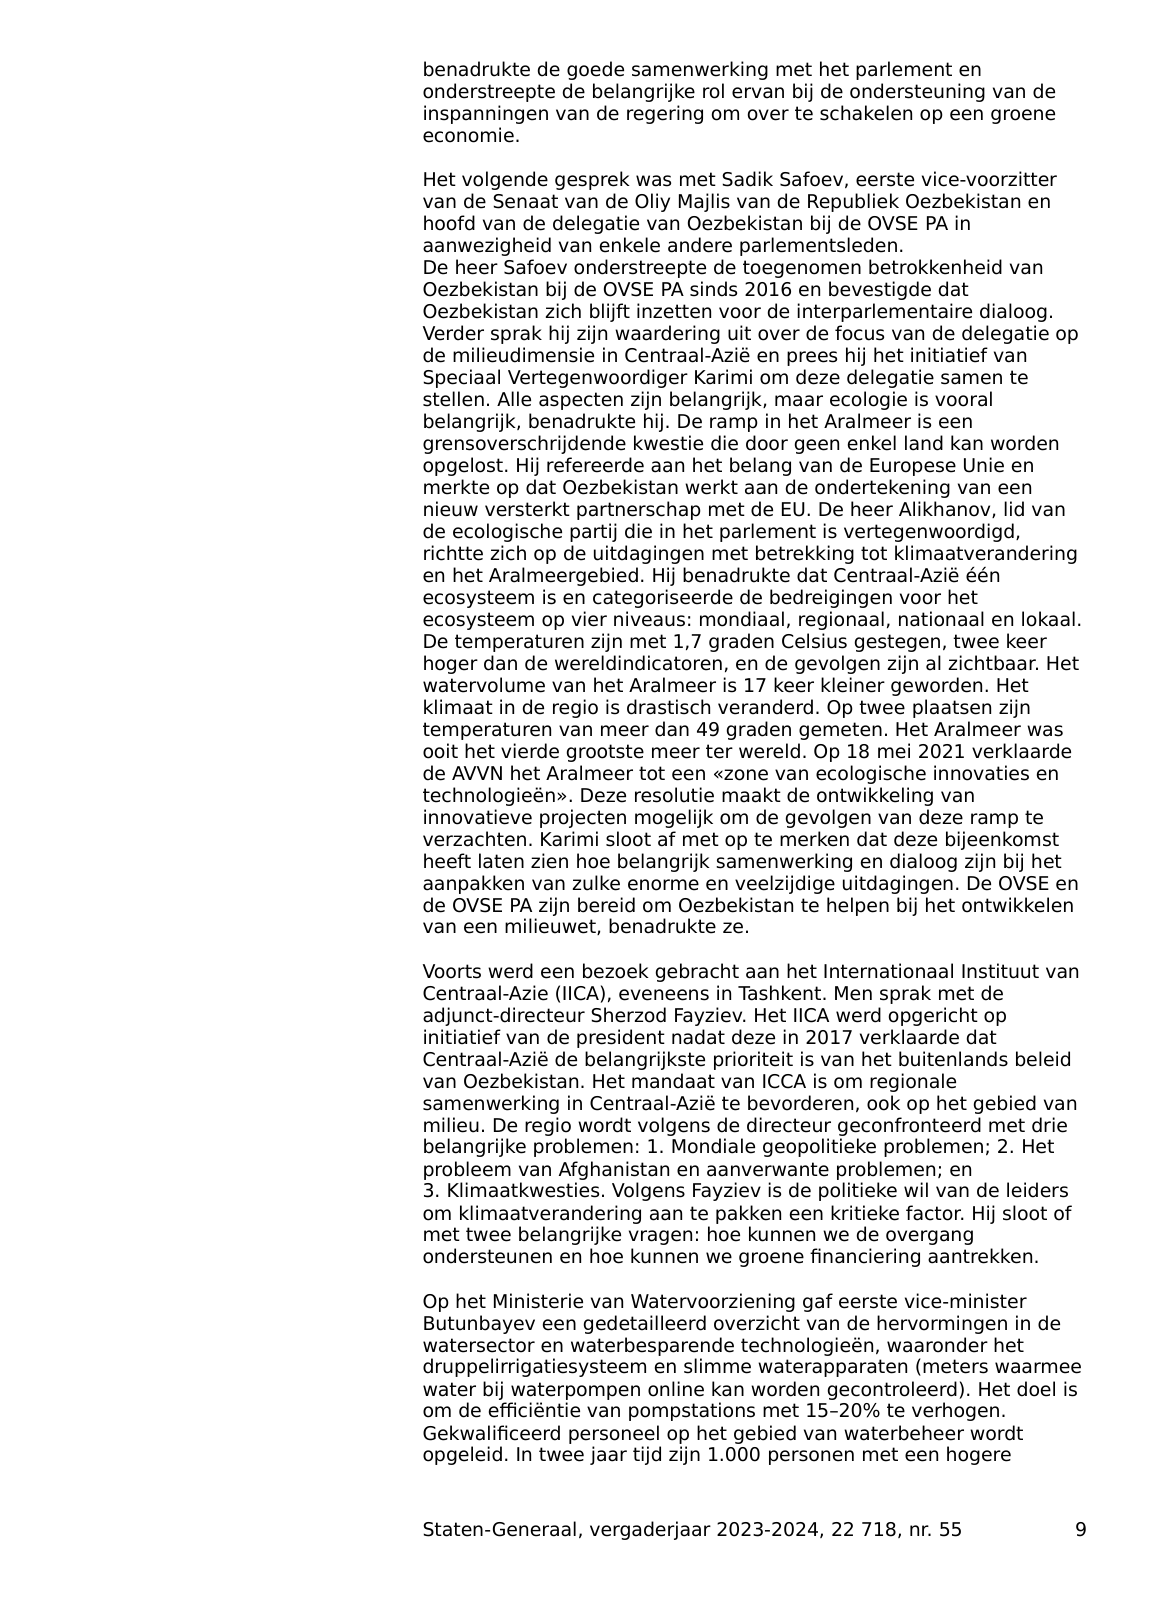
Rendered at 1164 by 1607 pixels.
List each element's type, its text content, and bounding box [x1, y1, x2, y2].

text Het volgende gesprek was met Sadik Safoev, eerste vice-voorzitter van de Senaat van de Oliy Majlis van de Republiek Oezbekistan en hoofd van de delegatie van Oezbekistan bij de OVSE PA in aanwezigheid van enkele andere parlementsleden. [422, 169, 1087, 257]
text De heer Safoev onderstreepte de toegenomen betrokkenheid van Oezbekistan bij de OVSE PA sinds 2016 en bevestigde dat Oezbekistan zich blijft inzetten voor de interparlementaire dialoog. Verder sprak hij zijn waardering uit over de focus van de delegatie op de milieudimensie in Centraal-Azië en prees hij het initiatief van Speciaal Vertegenwoordiger Karimi om deze delegatie samen te stellen. Alle aspecten zijn belangrijk, maar ecologie is vooral belangrijk, benadrukte hij. De ramp in het Aralmeer is een grensoverschrijdende kwestie die door geen enkel land kan worden opgelost. Hij refereerde aan het belang van de Europese Unie en merkte op dat Oezbekistan werkt aan de ondertekening van een nieuw versterkt partnerschap met de EU. De heer Alikhanov, lid van de ecologische partij die in het parlement is vertegenwoordigd, richtte zich op de uitdagingen met betrekking tot klimaatverandering en het Aralmeergebied. Hij benadrukte dat Centraal-Azië één ecosysteem is en categoriseerde de bedreigingen voor het ecosysteem op vier niveaus: mondiaal, regionaal, nationaal en lokaal. De temperaturen zijn met 1,7 graden Celsius gestegen, twee keer hoger dan de wereldindicatoren, en de gevolgen zijn al zichtbaar. Het watervolume van het Aralmeer is 17 keer kleiner geworden. Het klimaat in de regio is drastisch veranderd. Op twee plaatsen zijn temperaturen van meer dan 49 graden gemeten. Het Aralmeer was ooit het vierde grootste meer ter wereld. Op 18 mei 2021 verklaarde de AVVN het Aralmeer tot een «zone van ecologische innovaties en technologieën». Deze resolutie maakt de ontwikkeling van innovatieve projecten mogelijk om de gevolgen van deze ramp te verzachten. Karimi sloot af met op te merken dat deze bijeenkomst heeft laten zien hoe belangrijk samenwerking en dialoog zijn bij het aanpakken van zulke enorme en veelzijdige uitdagingen. De OVSE en de OVSE PA zijn bereid om Oezbekistan te helpen bij het ontwikkelen van een milieuwet, benadrukte ze. [422, 257, 1087, 938]
text Op het Ministerie van Watervoorziening gaf eerste vice-minister Butunbayev een gedetailleerd overzicht van de hervormingen in de watersector en waterbesparende technologieën, waaronder het druppelirrigatiesysteem en slimme waterapparaten (meters waarmee water bij waterpompen online kan worden gecontroleerd). Het doel is om de efficiëntie van pompstations met 15–20% te verhogen. Gekwalificeerd personeel op het gebied van waterbeheer wordt opgeleid. In twee jaar tijd zijn 1.000 personen met een hogere [422, 1291, 1087, 1466]
text Voorts werd een bezoek gebracht aan het Internationaal Instituut van Centraal-Azie (IICA), eveneens in Tashkent. Men sprak met de adjunct-directeur Sherzod Fayziev. Het IICA werd opgericht op initiatief van de president nadat deze in 2017 verklaarde dat Centraal-Azië de belangrijkste prioriteit is van het buitenlands beleid van Oezbekistan. Het mandaat van ICCA is om regionale samenwerking in Centraal-Azië te bevorderen, ook op het gebied van milieu. De regio wordt volgens de directeur geconfronteerd met drie belangrijke problemen: 1. Mondiale geopolitieke problemen; 2. Het probleem van Afghanistan en aanverwante problemen; en 3. Klimaatkwesties. Volgens Fayziev is de politieke wil van de leiders om klimaatverandering aan te pakken een kritieke factor. Hij sloot of met twee belangrijke vragen: hoe kunnen we de overgang ondersteunen en hoe kunnen we groene financiering aantrekken. [422, 961, 1087, 1268]
text benadrukte de goede samenwerking met het parlement en onderstreepte de belangrijke rol ervan bij de ondersteuning van de inspanningen van de regering om over te schakelen op een groene economie. [422, 59, 1087, 147]
